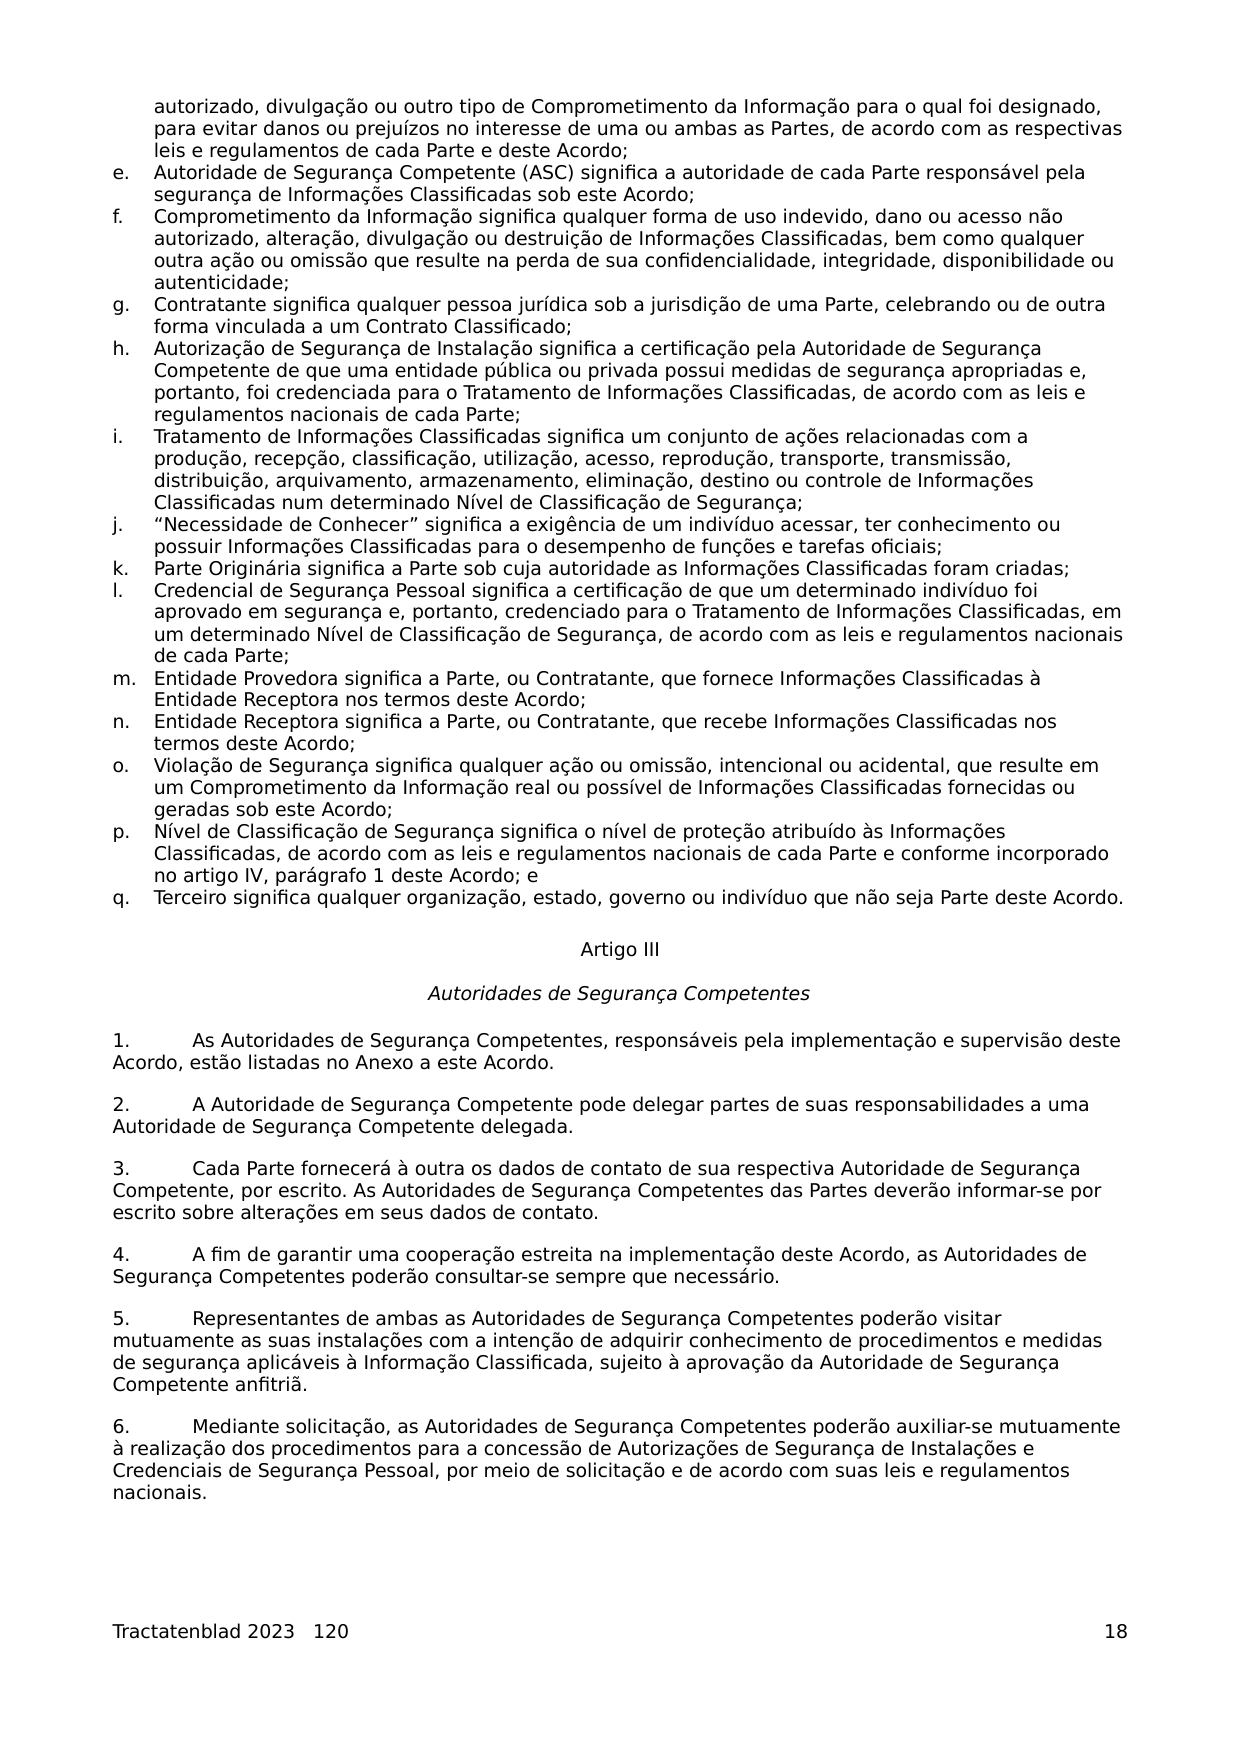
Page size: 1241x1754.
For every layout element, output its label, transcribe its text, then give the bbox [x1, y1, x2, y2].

text 6. Mediante solicitação, as Autoridades de Segurança Competentes poderão auxiliar-se mutuamente à realização dos procedimentos para a concessão de Autorizações de Segurança de Instalações e Credenciais de Segurança Pessoal, por meio de solicitação e de acordo com suas leis e regulamentos nacionais. [112, 1416, 1128, 1504]
text l. Credencial de Segurança Pessoal significa a certificação de que um determinado indivíduo foi aprovado em segurança e, portanto, credenciado para o Tratamento de Informações Classificadas, em um determinado Nível de Classificação de Segurança, de acordo com as leis e regulamentos nacionais de cada Parte; [112, 579, 1128, 667]
text e. Autoridade de Segurança Competente (ASC) significa a autoridade de cada Parte responsável pela segurança de Informações Classificadas sob este Acordo; [112, 162, 1128, 206]
text m. Entidade Provedora significa a Parte, ou Contratante, que fornece Informações Classificadas à Entidade Receptora nos termos deste Acordo; [112, 667, 1128, 711]
text h. Autorização de Segurança de Instalação significa a certificação pela Autoridade de Segurança Competente de que uma entidade pública ou privada possui medidas de segurança apropriadas e, portanto, foi credenciada para o Tratamento de Informações Classificadas, de acordo com as leis e regulamentos nacionais de cada Parte; [112, 338, 1128, 426]
text 3. Cada Parte fornecerá à outra os dados de contato de sua respectiva Autoridade de Segurança Competente, por escrito. As Autoridades de Segurança Competentes das Partes deverão informar-se por escrito sobre alterações em seus dados de contato. [112, 1158, 1128, 1224]
text 4. A fim de garantir uma cooperação estreita na implementação deste Acordo, as Autoridades de Segurança Competentes poderão consultar-se sempre que necessário. [112, 1244, 1128, 1288]
text f. Comprometimento da Informação significa qualquer forma de uso indevido, dano ou acesso não autorizado, alteração, divulgação ou destruição de Informações Classificadas, bem como qualquer outra ação ou omissão que resulte na perda de sua confidencialidade, integridade, disponibilidade ou autenticidade; [112, 206, 1128, 294]
text j. “Necessidade de Conhecer” significa a exigência de um indivíduo acessar, ter conhecimento ou possuir Informações Classificadas para o desempenho de funções e tarefas oficiais; [112, 513, 1128, 557]
text g. Contratante significa qualquer pessoa jurídica sob a jurisdição de uma Parte, celebrando ou de outra forma vinculada a um Contrato Classificado; [112, 294, 1128, 338]
text q. Terceiro significa qualquer organização, estado, governo ou indivíduo que não seja Parte deste Acordo. [112, 887, 1128, 909]
text 5. Representantes de ambas as Autoridades de Segurança Competentes poderão visitar mutuamente as suas instalações com a intenção de adquirir conhecimento de procedimentos e medidas de segurança aplicáveis à Informação Classificada, sujeito à aprovação da Autoridade de Segurança Competente anfitriã. [112, 1308, 1128, 1396]
text k. Parte Originária significa a Parte sob cuja autoridade as Informações Classificadas foram criadas; [112, 557, 1128, 579]
text o. Violação de Segurança significa qualquer ação ou omissão, intencional ou acidental, que resulte em um Comprometimento da Informação real ou possível de Informações Classificadas fornecidas ou geradas sob este Acordo; [112, 755, 1128, 821]
text 2. A Autoridade de Segurança Competente pode delegar partes de suas responsabilidades a uma Autoridade de Segurança Competente delegada. [112, 1094, 1128, 1138]
text 1. As Autoridades de Segurança Competentes, responsáveis pela implementação e supervisão deste Acordo, estão listadas no Anexo a este Acordo. [112, 1030, 1128, 1074]
text autorizado, divulgação ou outro tipo de Comprometimento da Informação para o qual foi designado, para evitar danos ou prejuízos no interesse de uma ou ambas as Partes, de acordo com as respectivas leis e regulamentos de cada Parte e deste Acordo; [112, 96, 1128, 162]
text i. Tratamento de Informações Classificadas significa um conjunto de ações relacionadas com a produção, recepção, classificação, utilização, acesso, reprodução, transporte, transmissão, distribuição, arquivamento, armazenamento, eliminação, destino ou controle de Informações Classificadas num determinado Nível de Classificação de Segurança; [112, 426, 1128, 513]
subtitle Artigo III Autoridades de Segurança Competentes [112, 939, 1128, 1005]
text n. Entidade Receptora significa a Parte, ou Contratante, que recebe Informações Classificadas nos termos deste Acordo; [112, 711, 1128, 755]
text p. Nível de Classificação de Segurança significa o nível de proteção atribuído às Informações Classificadas, de acordo com as leis e regulamentos nacionais de cada Parte e conforme incorporado no artigo IV, parágrafo 1 deste Acordo; e [112, 821, 1128, 887]
